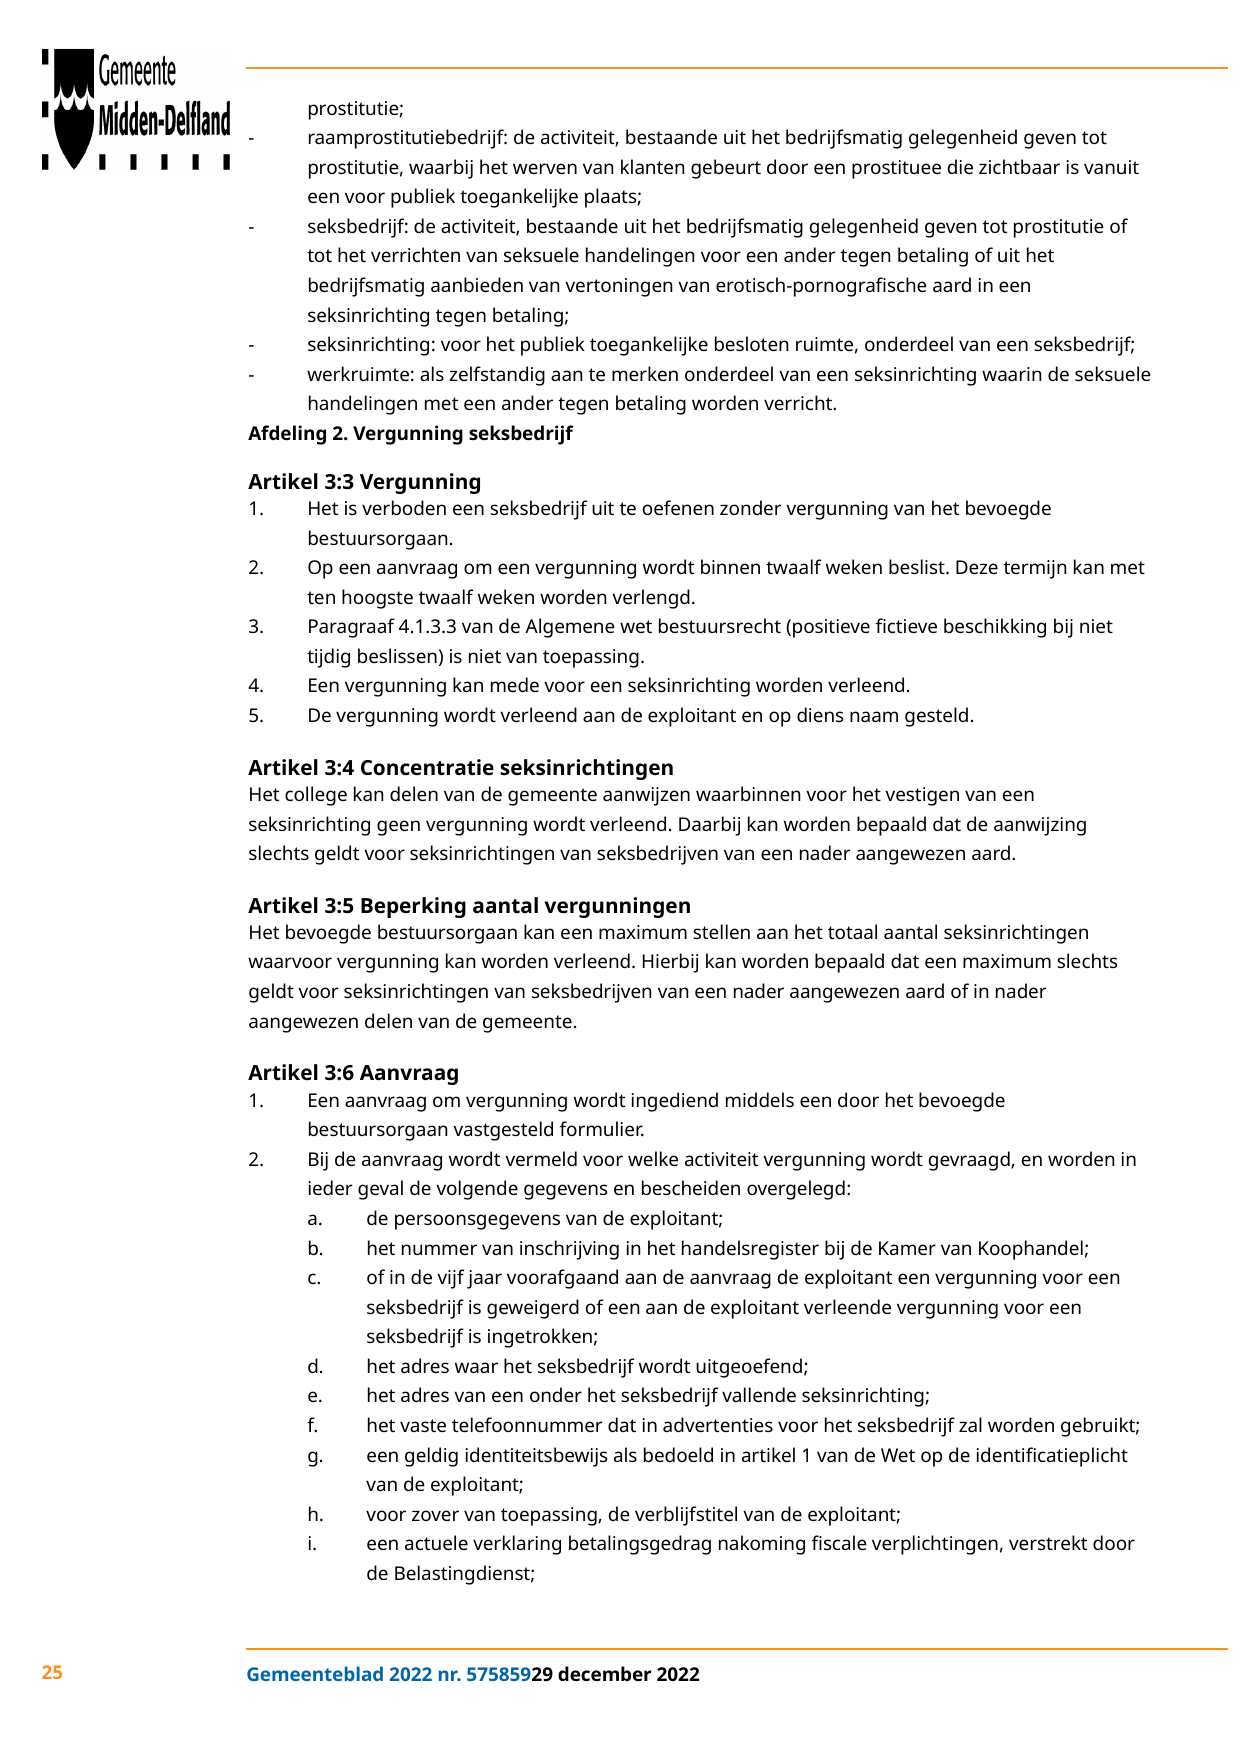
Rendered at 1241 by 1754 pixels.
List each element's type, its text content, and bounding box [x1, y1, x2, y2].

text Artikel 3:6 Aanvraag [248, 1058, 1152, 1087]
list voor zover van toepassing, de verblijfstitel van de exploitant; [307, 1501, 1152, 1527]
list het adres van een onder het seksbedrijf vallende seksinrichting; [307, 1383, 1152, 1408]
list De vergunning wordt verleend aan de exploitant en op diens naam gesteld. [248, 702, 1152, 728]
text Artikel 3:5 Beperking aantal vergunningen [248, 891, 1152, 919]
list werkruimte: als zelfstandig aan te merken onderdeel van een seksinrichting waarin de seksuele handelingen met een ander tegen betaling worden verricht. [248, 361, 1152, 416]
list het nummer van inschrijving in het handelsregister bij de Kamer van Koophandel; [307, 1235, 1152, 1260]
text Het bevoegde bestuursorgaan kan een maximum stellen aan het totaal aantal seksinrichtingen waarvoor vergunning kan worden verleend. Hierbij kan worden bepaald dat een maximum slechts geldt voor seksinrichtingen van seksbedrijven van een nader aangewezen aard of in nader aangewezen delen van de gemeente. [248, 919, 1152, 1034]
list Een vergunning kan mede voor een seksinrichting worden verleend. [248, 673, 1152, 698]
list seksinrichting: voor het publiek toegankelijke besloten ruimte, onderdeel van een seksbedrijf; [248, 331, 1152, 357]
list een geldig identiteitsbewijs als bedoeld in artikel 1 van de Wet op de identificatieplicht van de exploitant; [307, 1442, 1152, 1497]
list het vaste telefoonnummer dat in advertenties voor het seksbedrijf zal worden gebruikt; [307, 1412, 1152, 1438]
list een actuele verklaring betalingsgedrag nakoming fiscale verplichtingen, verstrekt door de Belastingdienst; [307, 1531, 1152, 1586]
text Het college kan delen van de gemeente aanwijzen waarbinnen voor het vestigen van een seksinrichting geen vergunning wordt verleend. Daarbij kan worden bepaald dat de aanwijzing slechts geldt voor seksinrichtingen van seksbedrijven van een nader aangewezen aard. [248, 781, 1152, 866]
list Op een aanvraag om een vergunning wordt binnen twaalf weken beslist. Deze termijn kan met ten hoogste twaalf weken worden verlengd. [248, 554, 1152, 610]
list Een aanvraag om vergunning wordt ingediend middels een door het bevoegde bestuursorgaan vastgesteld formulier. [248, 1087, 1152, 1142]
picture [41, 47, 231, 172]
list de persoonsgegevens van de exploitant; [307, 1205, 1152, 1231]
text Afdeling 2. Vergunning seksbedrijf [248, 420, 1152, 446]
list Paragraaf 4.1.3.3 van de Algemene wet bestuursrecht (positieve fictieve beschikking bij niet tijdig beslissen) is niet van toepassing. [248, 613, 1152, 669]
text Artikel 3:3 Vergunning [248, 467, 1152, 495]
list seksbedrijf: de activiteit, bestaande uit het bedrijfsmatig gelegenheid geven tot prostitutie of tot het verrichten van seksuele handelingen voor een ander tegen betaling of uit het bedrijfsmatig aanbieden van vertoningen van erotisch-pornografische aard in een seksinrichting tegen betaling; [248, 213, 1152, 328]
list Bij de aanvraag wordt vermeld voor welke activiteit vergunning wordt gevraagd, en worden in ieder geval de volgende gegevens en bescheiden overgelegd: [248, 1146, 1152, 1201]
list raamprostitutiebedrijf: de activiteit, bestaande uit het bedrijfsmatig gelegenheid geven tot prostitutie, waarbij het werven van klanten gebeurt door een prostituee die zichtbaar is vanuit een voor publiek toegankelijke plaats; [248, 124, 1152, 209]
list prostitutie; [248, 95, 1152, 121]
list of in de vijf jaar voorafgaand aan de aanvraag de exploitant een vergunning voor een seksbedrijf is geweigerd of een aan de exploitant verleende vergunning voor een seksbedrijf is ingetrokken; [307, 1264, 1152, 1349]
text Artikel 3:4 Concentratie seksinrichtingen [248, 753, 1152, 781]
list het adres waar het seksbedrijf wordt uitgeoefend; [307, 1353, 1152, 1379]
list Het is verboden een seksbedrijf uit te oefenen zonder vergunning van het bevoegde bestuursorgaan. [248, 495, 1152, 551]
